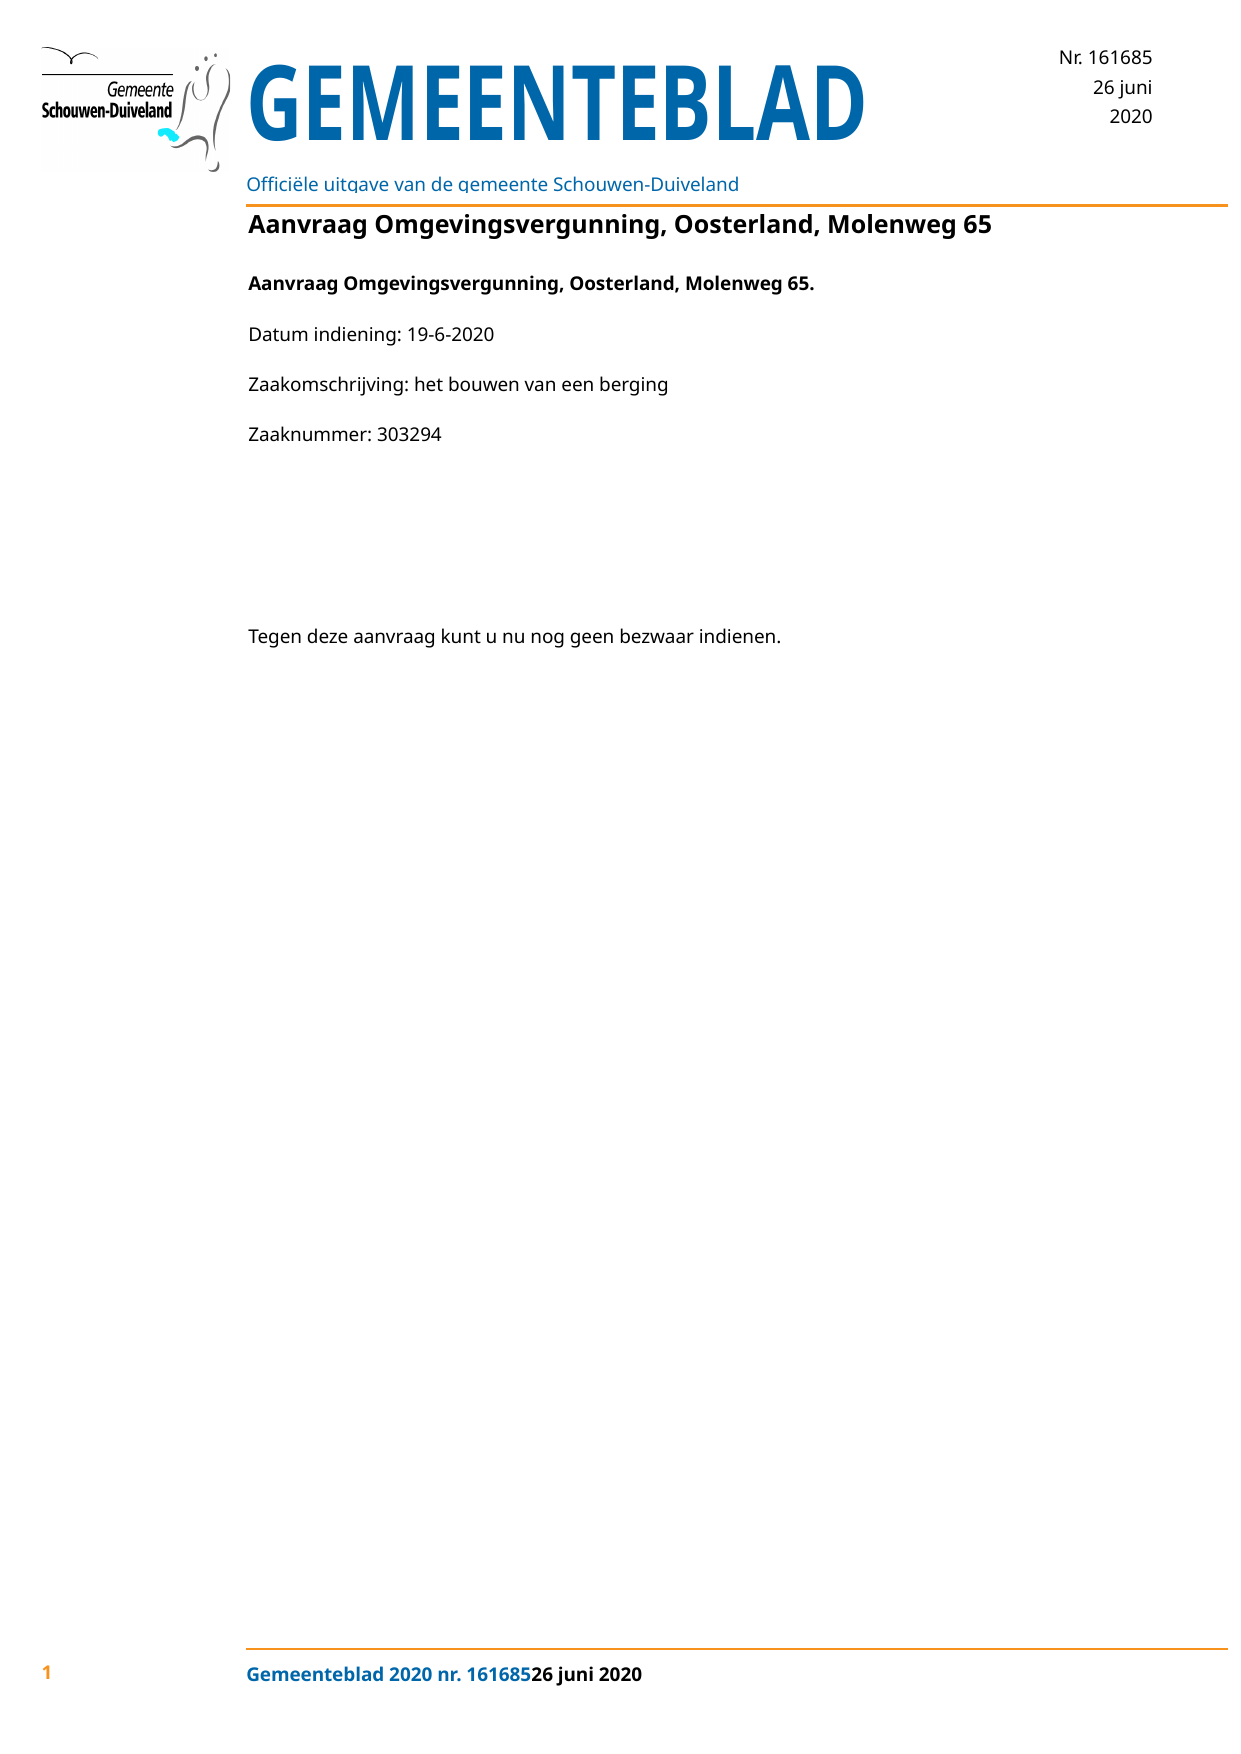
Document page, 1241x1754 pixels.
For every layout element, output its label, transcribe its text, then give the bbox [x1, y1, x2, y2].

text Tegen deze aanvraag kunt u nu nog geen bezwaar indienen. [248, 623, 1152, 649]
picture [41, 47, 231, 172]
text Datum indiening: 19-6-2020 [248, 321, 1152, 346]
text Zaakomschrijving: het bouwen van een berging [248, 371, 1152, 397]
text Aanvraag Omgevingsvergunning, Oosterland, Molenweg 65. [248, 270, 1152, 296]
text Zaaknummer: 303294 [248, 422, 1152, 447]
text Aanvraag Omgevingsvergunning, Oosterland, Molenweg 65 [248, 207, 1152, 241]
